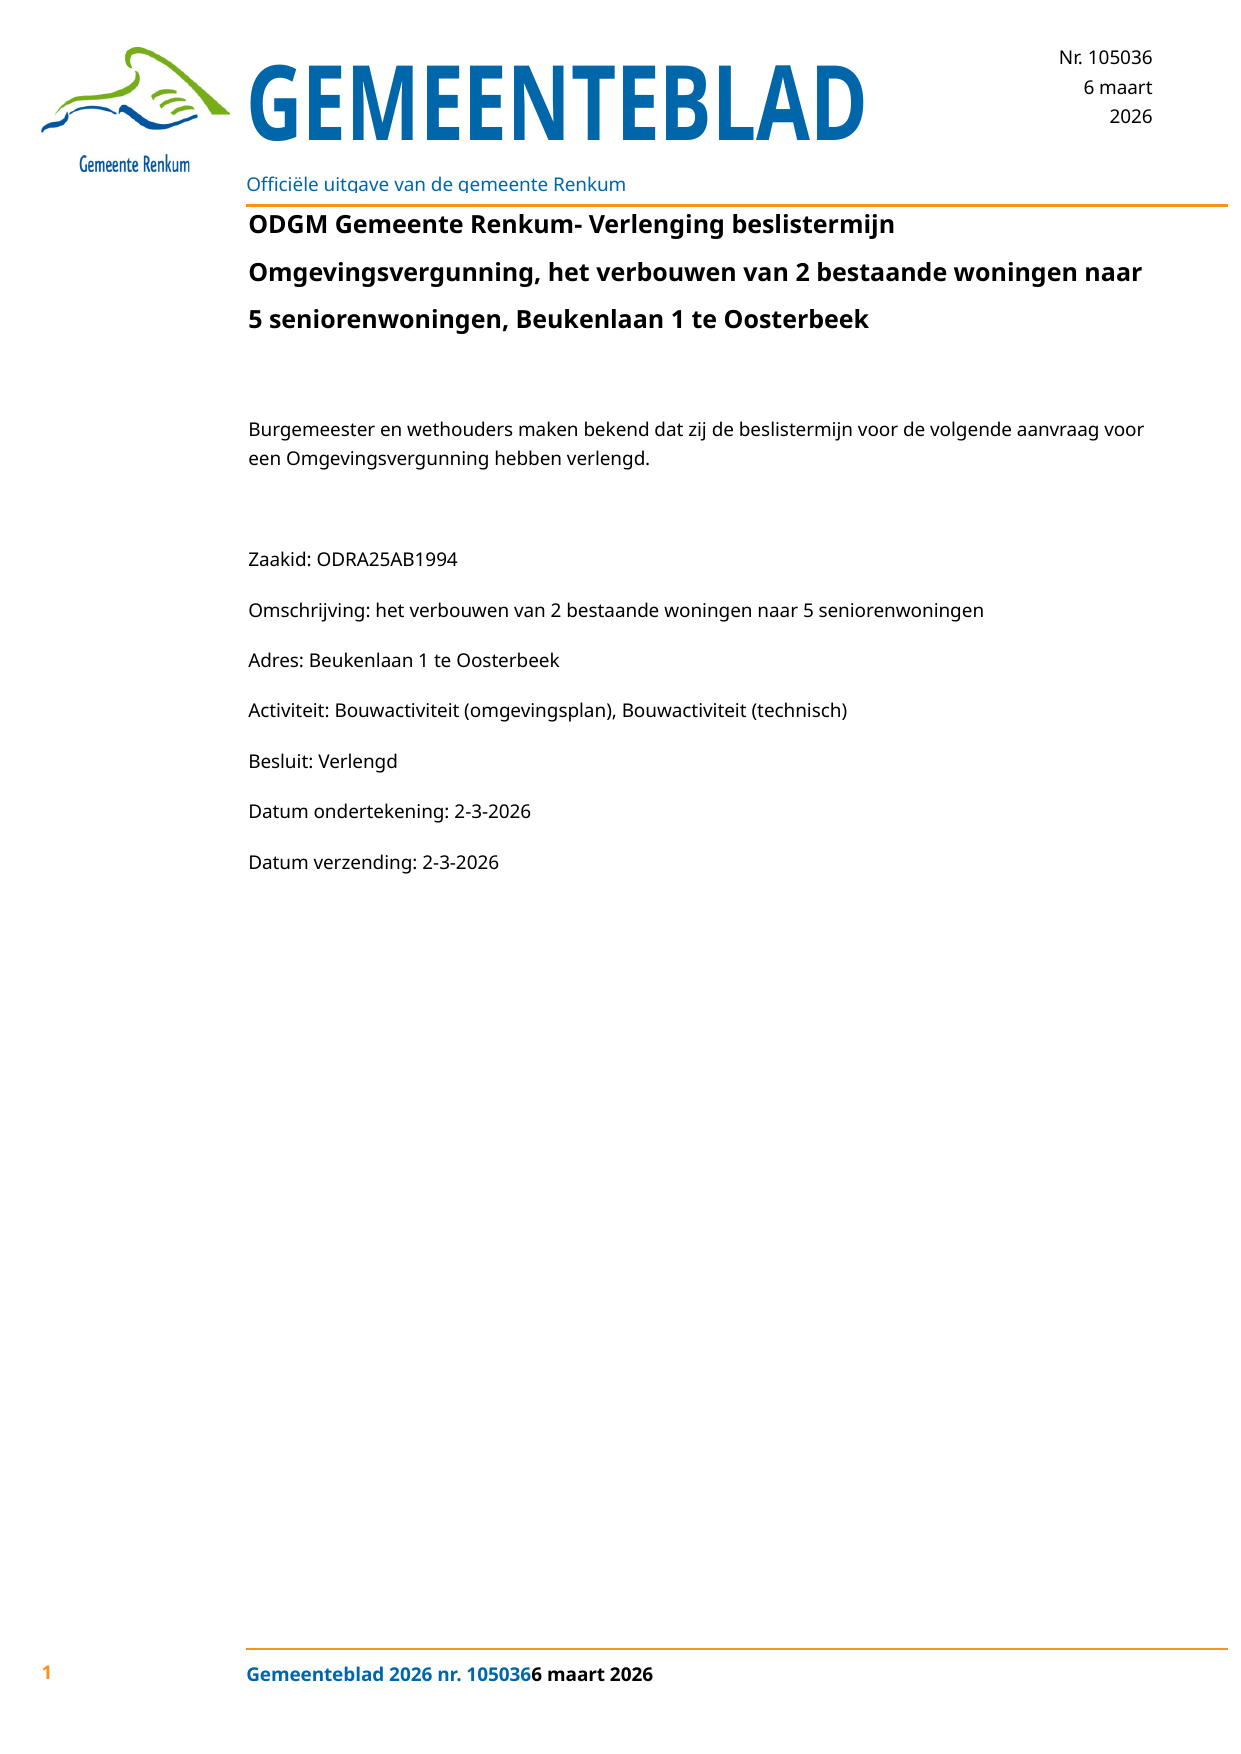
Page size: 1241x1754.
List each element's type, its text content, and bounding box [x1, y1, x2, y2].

text Datum verzending: 2-3-2026 [248, 849, 1152, 874]
text Burgemeester en wethouders maken bekend dat zij de beslistermijn voor de volgende aanvraag voor een Omgevingsvergunning hebben verlengd. [248, 416, 1152, 471]
text Datum ondertekening: 2-3-2026 [248, 798, 1152, 824]
picture [41, 47, 231, 172]
text Activiteit: Bouwactiviteit (omgevingsplan), Bouwactiviteit (technisch) [248, 698, 1152, 723]
text Omschrijving: het verbouwen van 2 bestaande woningen naar 5 seniorenwoningen [248, 597, 1152, 622]
text Adres: Beukenlaan 1 te Oosterbeek [248, 647, 1152, 673]
text ODGM Gemeente Renkum- Verlenging beslistermijn Omgevingsvergunning, het verbouwen van 2 bestaande woningen naar 5 seniorenwoningen, Beukenlaan 1 te Oosterbeek [248, 207, 1152, 336]
text Besluit: Verlengd [248, 748, 1152, 774]
text Zaakid: ODRA25AB1994 [248, 546, 1152, 572]
